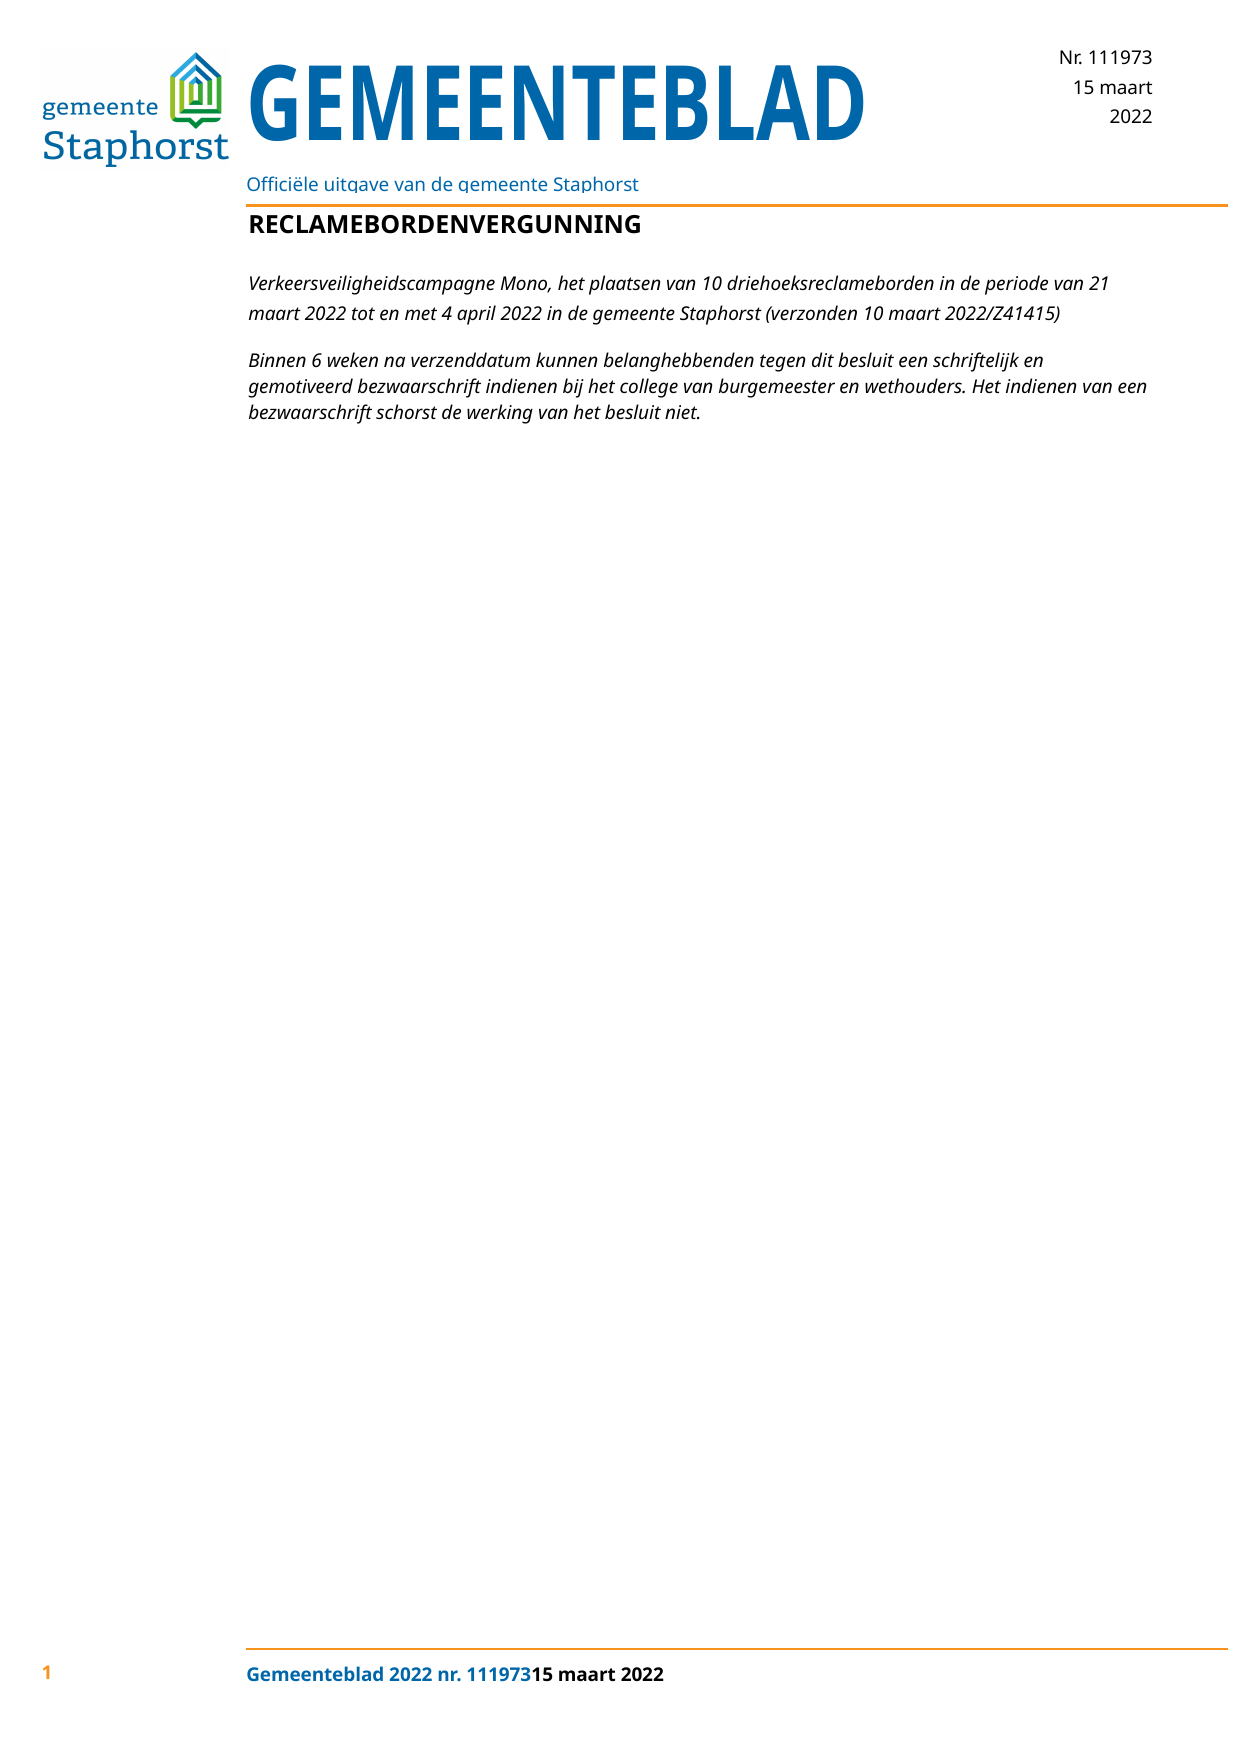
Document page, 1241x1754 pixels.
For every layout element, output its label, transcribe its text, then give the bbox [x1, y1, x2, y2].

text RECLAMEBORDENVERGUNNING [248, 207, 1152, 241]
picture [41, 47, 231, 172]
text Binnen 6 weken na verzenddatum kunnen belanghebbenden tegen dit besluit een schriftelijk en gemotiveerd bezwaarschrift indienen bij het college van burgemeester en wethouders. Het indienen van een bezwaarschrift schorst de werking van het besluit niet. [248, 348, 1152, 425]
text Verkeersveiligheidscampagne Mono, het plaatsen van 10 driehoeksreclameborden in de periode van 21 maart 2022 tot en met 4 april 2022 in de gemeente Staphorst (verzonden 10 maart 2022/Z41415) [248, 270, 1152, 326]
